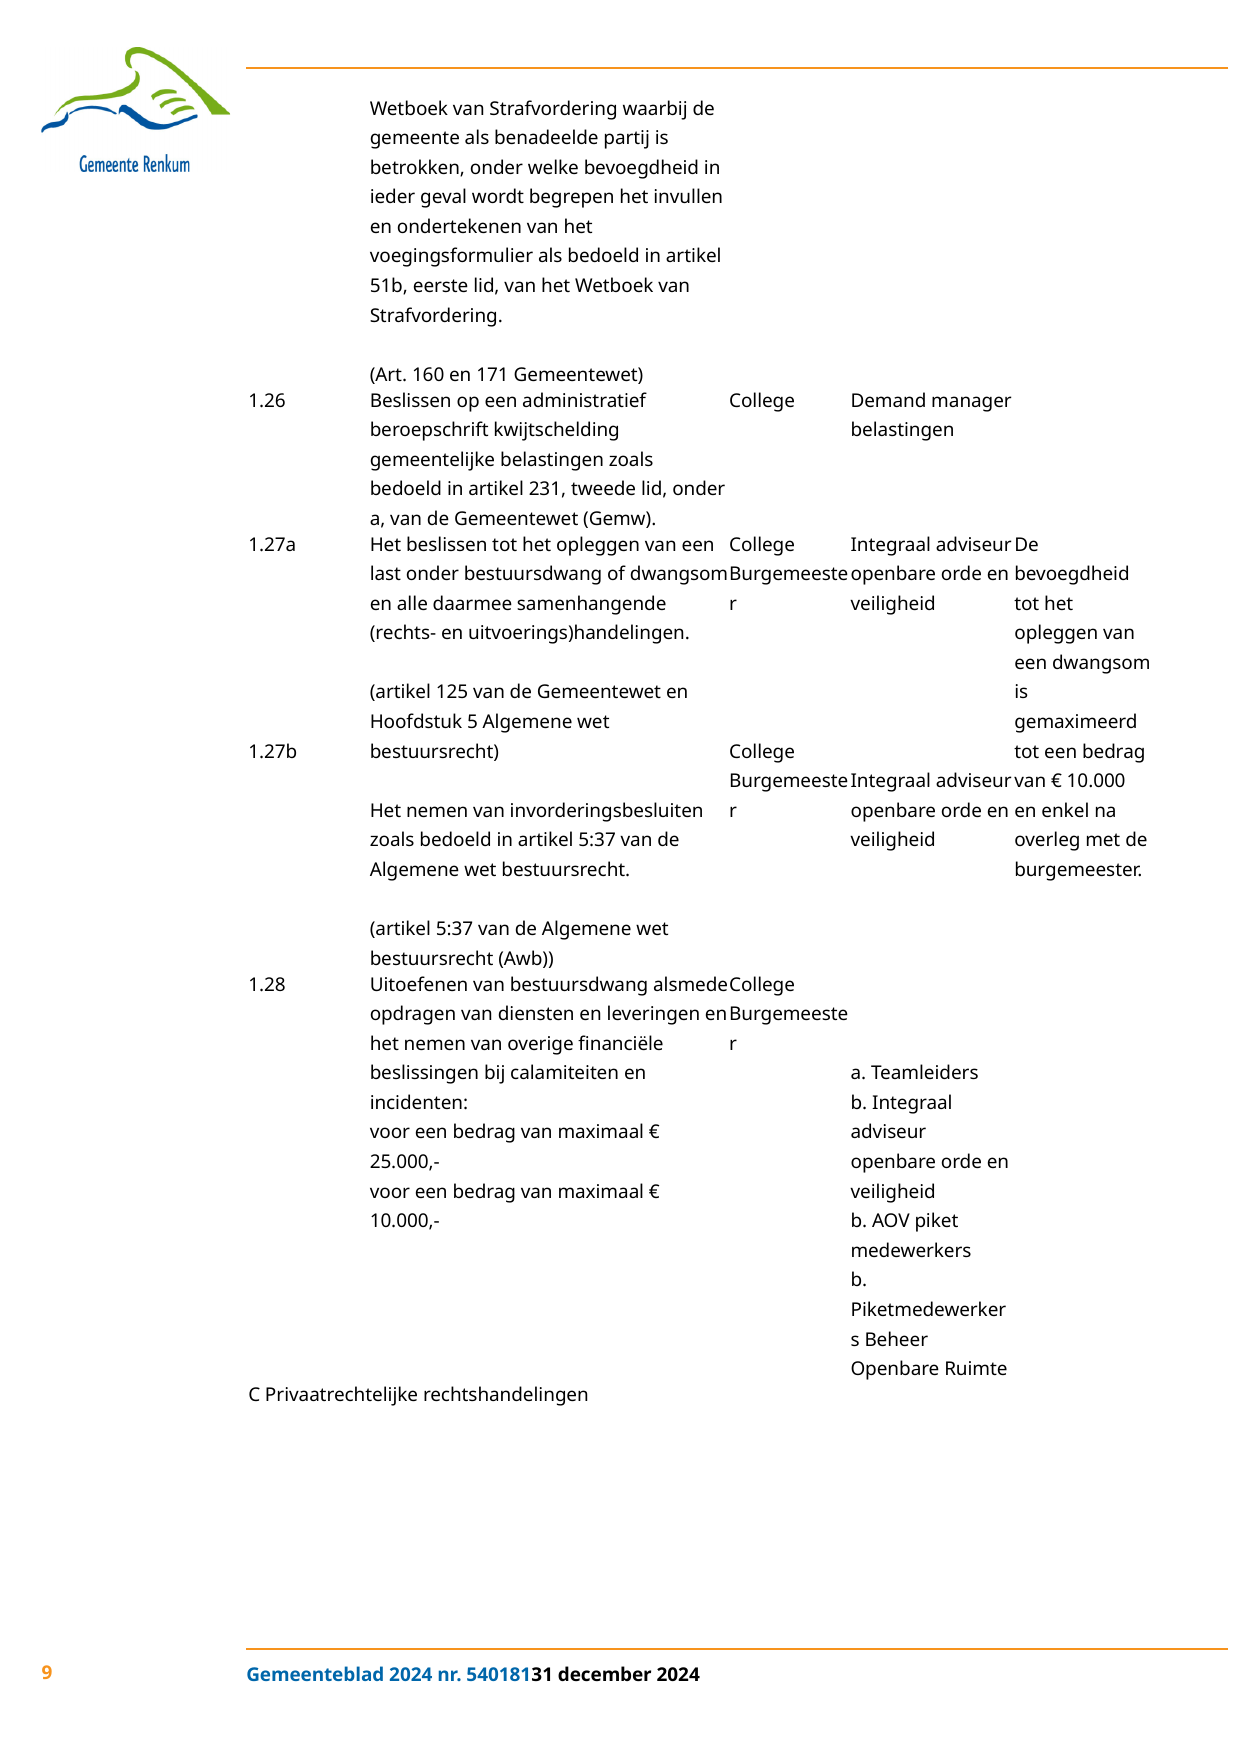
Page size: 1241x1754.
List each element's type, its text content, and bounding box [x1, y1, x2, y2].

table_cell College Burgemeester College Burgemeester [729, 531, 850, 971]
table_cell Het beslissen tot het opleggen van een last onder bestuursdwang of dwangsom en alle daarmee samenhangende (rechts- en uitvoerings)handelingen. (artikel 125 van de Gemeentewet en Hoofdstuk 5 Algemene wet bestuursrecht) Het nemen van invorderingsbesluiten zoals bedoeld in artikel 5:37 van de Algemene wet bestuursrecht. (artikel 5:37 van de Algemene wet bestuursrecht (Awb)) [370, 531, 729, 971]
table_cell [1014, 971, 1152, 1381]
table_cell Beslissen op een administratief beroepschrift kwijtschelding gemeentelijke belastingen zoals bedoeld in artikel 231, tweede lid, onder a, van de Gemeentewet (Gemw). [370, 387, 729, 531]
table_cell [850, 95, 1014, 387]
picture [41, 47, 231, 172]
table_cell C Privaatrechtelijke rechtshandelingen [248, 1381, 1152, 1407]
table_cell a. Teamleiders b. Integraal adviseur openbare orde en veiligheid b. AOV piket medewerkers b. Piketmedewerkers Beheer Openbare Ruimte [850, 971, 1014, 1381]
table_cell College [729, 387, 850, 531]
table_cell Integraal adviseur openbare orde en veiligheid Integraal adviseur openbare orde en veiligheid [850, 531, 1014, 971]
table_cell [248, 95, 369, 387]
table_cell Demand manager belastingen [850, 387, 1014, 531]
table_cell [729, 95, 850, 387]
table_cell [1014, 95, 1152, 387]
table_cell De bevoegdheid tot het opleggen van een dwangsom is gemaximeerd tot een bedrag van € 10.000 en enkel na overleg met de burgemeester. [1014, 531, 1152, 971]
table_cell Wetboek van Strafvordering waarbij de gemeente als benadeelde partij is betrokken, onder welke bevoegdheid in ieder geval wordt begrepen het invullen en ondertekenen van het voegingsformulier als bedoeld in artikel 51b, eerste lid, van het Wetboek van Strafvordering. (Art. 160 en 171 Gemeentewet) [370, 95, 729, 387]
table_cell [1014, 387, 1152, 531]
table_cell Uitoefenen van bestuursdwang alsmede opdragen van diensten en leveringen en het nemen van overige financiële beslissingen bij calamiteiten en incidenten: voor een bedrag van maximaal € 25.000,- voor een bedrag van maximaal € 10.000,- [370, 971, 729, 1381]
table_cell 1.27a 1.27b [248, 531, 369, 971]
table_cell College Burgemeester [729, 971, 850, 1381]
table_cell 1.28 [248, 971, 369, 1381]
table_cell 1.26 [248, 387, 369, 531]
